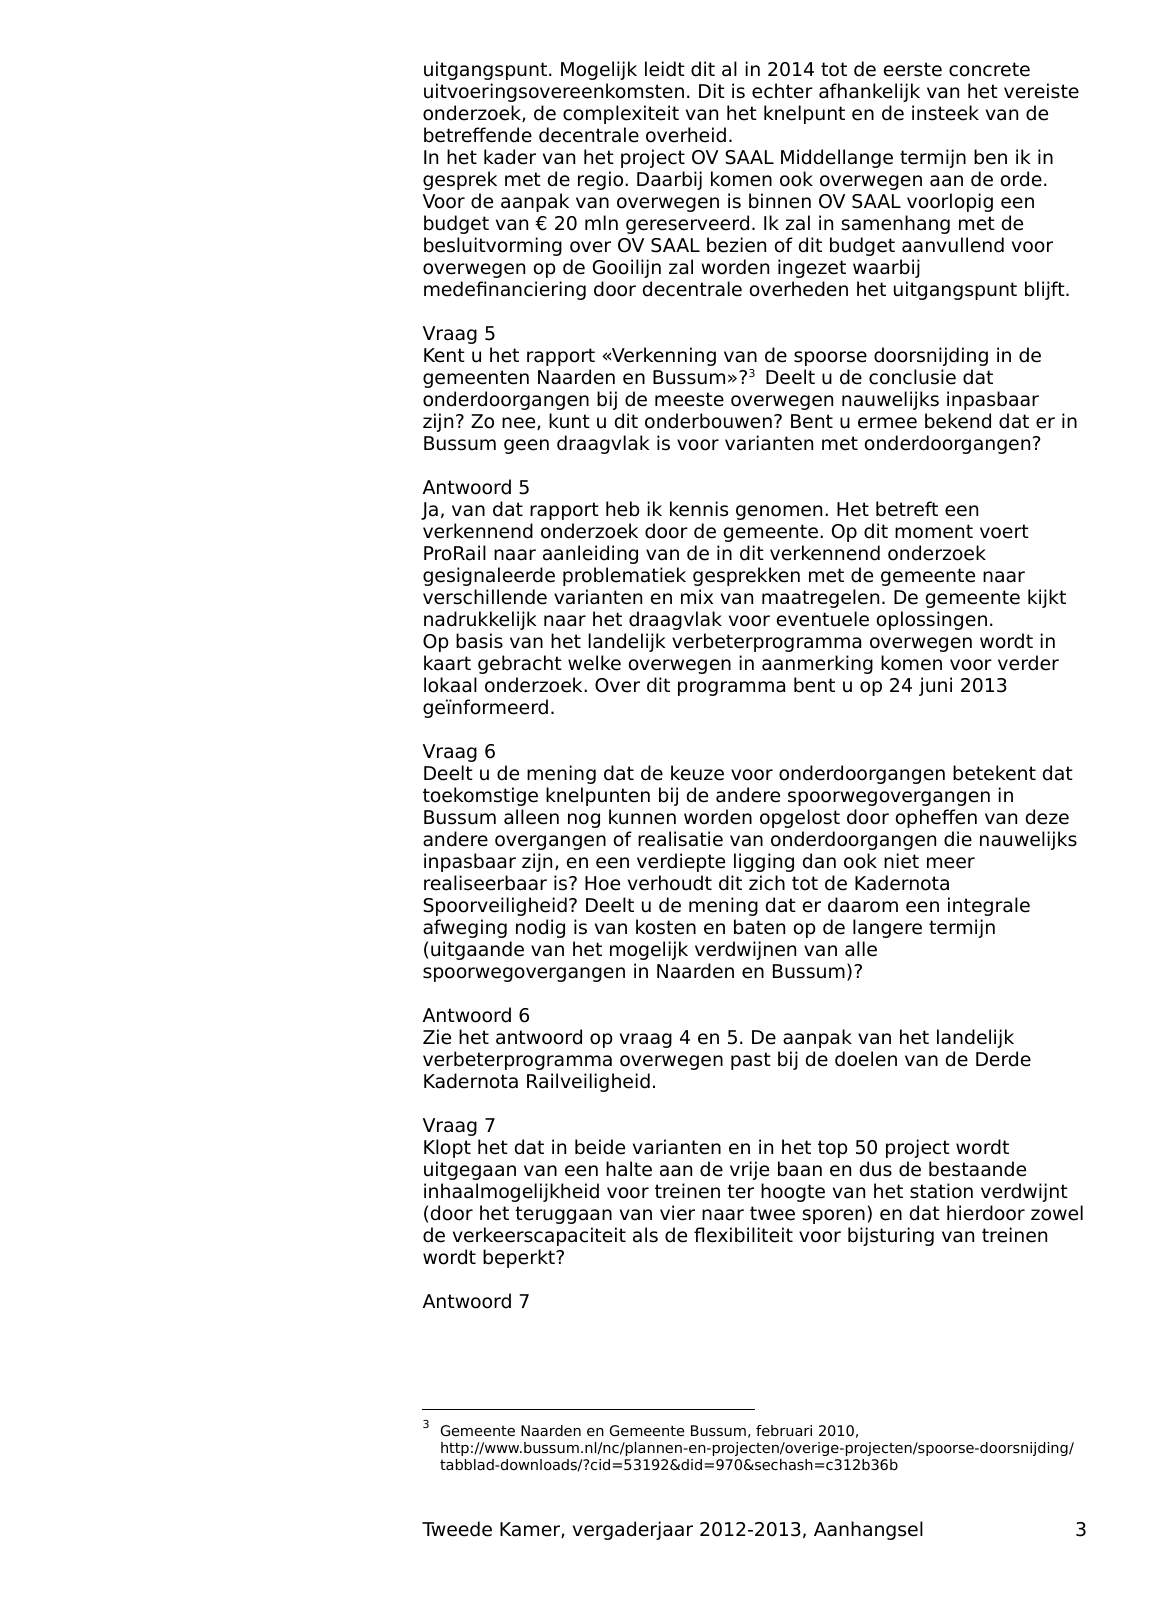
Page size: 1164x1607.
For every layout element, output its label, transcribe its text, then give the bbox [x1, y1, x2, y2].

text Ja, van dat rapport heb ik kennis genomen. Het betreft een verkennend onderzoek door de gemeente. Op dit moment voert ProRail naar aanleiding van de in dit verkennend onderzoek gesignaleerde problematiek gesprekken met de gemeente naar verschillende varianten en mix van maatregelen. De gemeente kijkt nadrukkelijk naar het draagvlak voor eventuele oplossingen. [422, 499, 1087, 631]
text Vraag 5 [422, 323, 1087, 345]
text Vraag 7 [422, 1115, 1087, 1137]
text Klopt het dat in beide varianten en in het top 50 project wordt uitgegaan van een halte aan de vrije baan en dus de bestaande inhaalmogelijkheid voor treinen ter hoogte van het station verdwijnt (door het teruggaan van vier naar twee sporen) en dat hierdoor zowel de verkeerscapaciteit als de flexibiliteit voor bijsturing van treinen wordt beperkt? [422, 1137, 1087, 1269]
text Deelt u de mening dat de keuze voor onderdoorgangen betekent dat toekomstige knelpunten bij de andere spoorwegovergangen in Bussum alleen nog kunnen worden opgelost door opheffen van deze andere overgangen of realisatie van onderdoorgangen die nauwelijks inpasbaar zijn, en een verdiepte ligging dan ook niet meer realiseerbaar is? Hoe verhoudt dit zich tot de Kadernota Spoorveiligheid? Deelt u de mening dat er daarom een integrale afweging nodig is van kosten en baten op de langere termijn (uitgaande van het mogelijk verdwijnen van alle spoorwegovergangen in Naarden en Bussum)? [422, 763, 1087, 983]
text Zie het antwoord op vraag 4 en 5. De aanpak van het landelijk verbeterprogramma overwegen past bij de doelen van de Derde Kadernota Railveiligheid. [422, 1027, 1087, 1093]
text Op basis van het landelijk verbeterprogramma overwegen wordt in kaart gebracht welke overwegen in aanmerking komen voor verder lokaal onderzoek. Over dit programma bent u op 24 juni 2013 geïnformeerd. [422, 631, 1087, 719]
text In het kader van het project OV SAAL Middellange termijn ben ik in gesprek met de regio. Daarbij komen ook overwegen aan de orde. Voor de aanpak van overwegen is binnen OV SAAL voorlopig een budget van € 20 mln gereserveerd. Ik zal in samenhang met de besluitvorming over OV SAAL bezien of dit budget aanvullend voor overwegen op de Gooilijn zal worden ingezet waarbij medefinanciering door decentrale overheden het uitgangspunt blijft. [422, 147, 1087, 301]
text Antwoord 6 [422, 1005, 1087, 1027]
text Vraag 6 [422, 741, 1087, 763]
text Gemeente Naarden en Gemeente Bussum, februari 2010, http://www.bussum.nl/nc/plannen-en-projecten/overige-projecten/spoorse-doorsnijding/tabblad-downloads/?cid=53192&did=970&sechash=c312b36b [422, 1418, 1087, 1474]
text uitgangspunt. Mogelijk leidt dit al in 2014 tot de eerste concrete uitvoeringsovereenkomsten. Dit is echter afhankelijk van het vereiste onderzoek, de complexiteit van het knelpunt en de insteek van de betreffende decentrale overheid. [422, 59, 1087, 147]
text Antwoord 5 [422, 477, 1087, 499]
text Kent u het rapport «Verkenning van de spoorse doorsnijding in de gemeenten Naarden en Bussum»? Deelt u de conclusie dat onderdoorgangen bij de meeste overwegen nauwelijks inpasbaar zijn? Zo nee, kunt u dit onderbouwen? Bent u ermee bekend dat er in Bussum geen draagvlak is voor varianten met onderdoorgangen? [422, 345, 1087, 455]
text Antwoord 7 [422, 1291, 1087, 1313]
